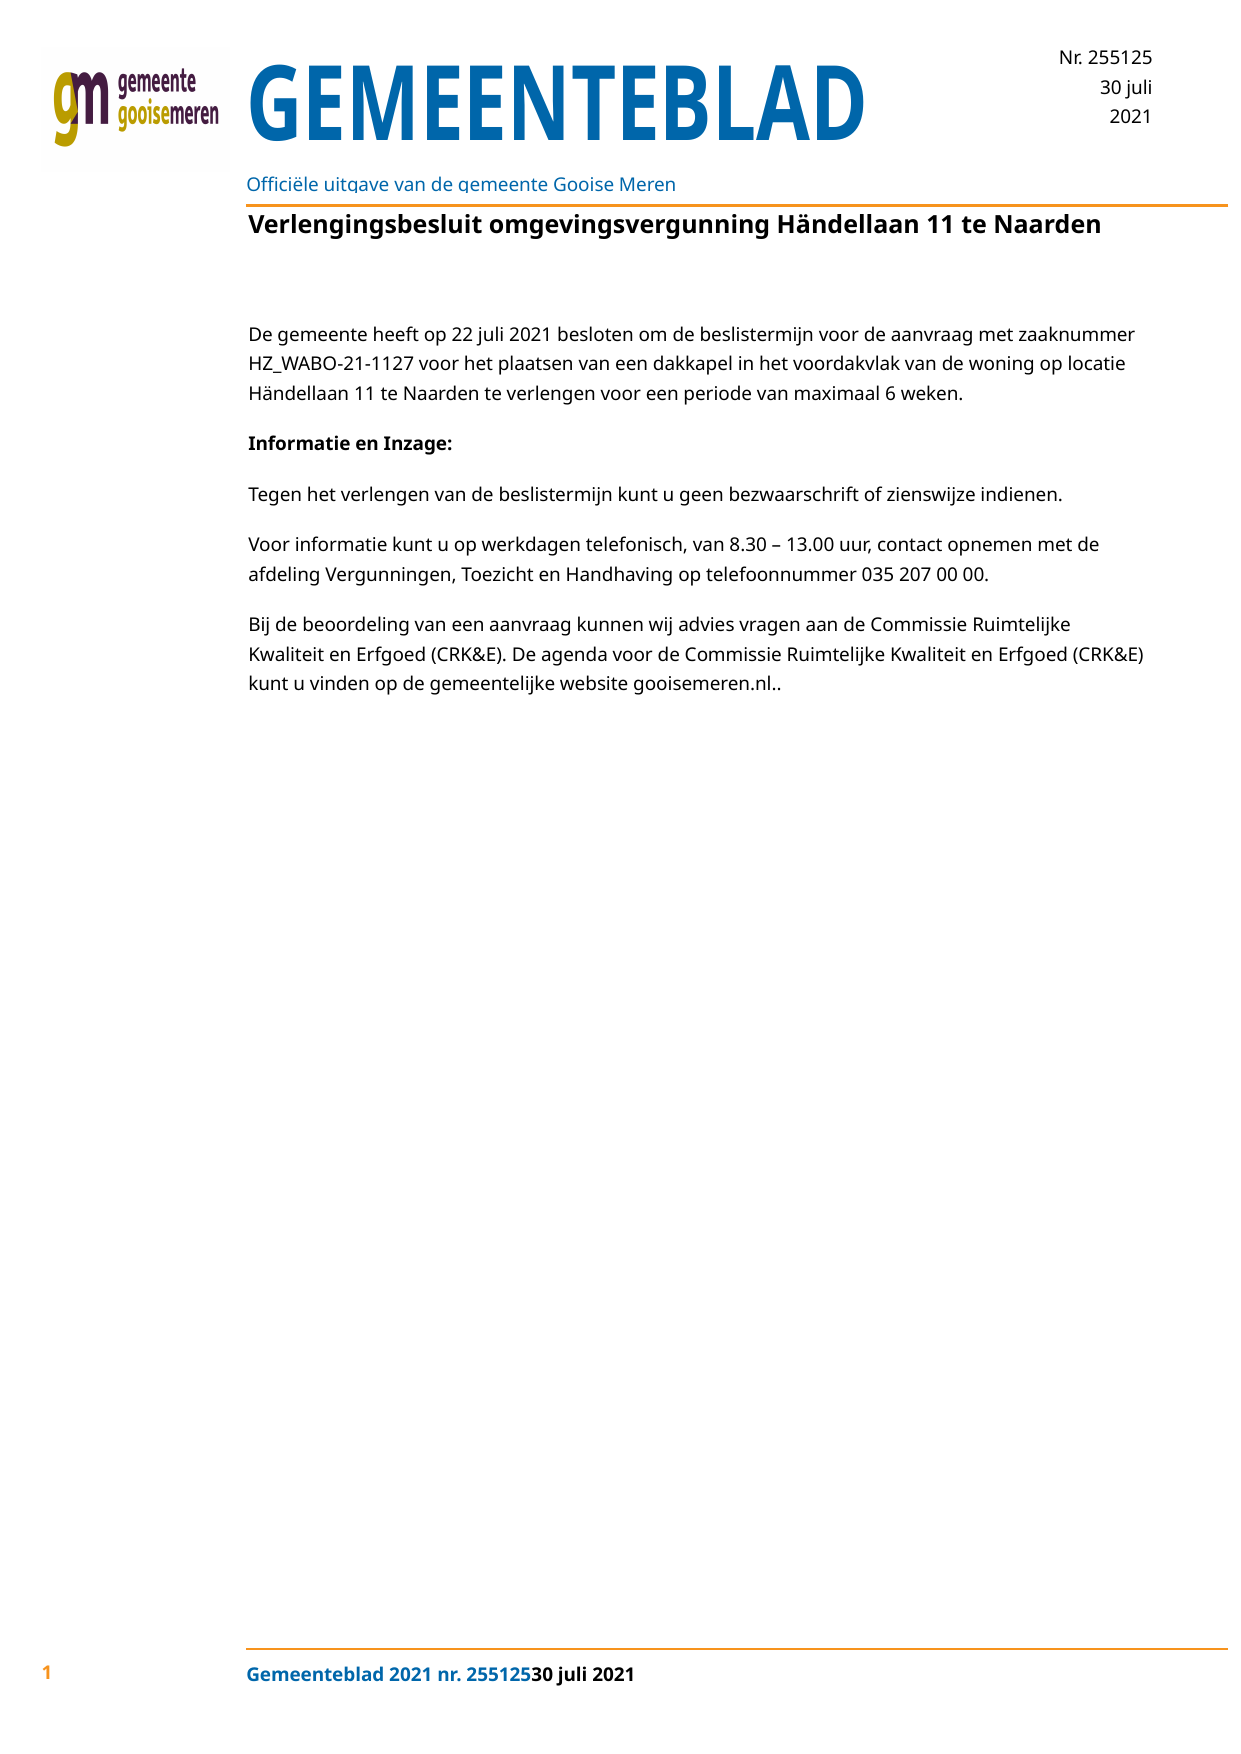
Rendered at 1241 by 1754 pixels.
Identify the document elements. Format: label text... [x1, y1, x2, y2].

text Tegen het verlengen van de beslistermijn kunt u geen bezwaarschrift of zienswijze indienen. [248, 481, 1152, 506]
text Informatie en Inzage: [248, 430, 1152, 456]
text Voor informatie kunt u op werkdagen telefonisch, van 8.30 – 13.00 uur, contact opnemen met de afdeling Vergunningen, Toezicht en Handhaving op telefoonnummer 035 207 00 00. [248, 531, 1152, 586]
text Verlengingsbesluit omgevingsvergunning Händellaan 11 te Naarden [248, 207, 1152, 241]
text De gemeente heeft op 22 juli 2021 besloten om de beslistermijn voor de aanvraag met zaaknummer HZ_WABO-21-1127 voor het plaatsen van een dakkapel in het voordakvlak van de woning op locatie Händellaan 11 te Naarden te verlengen voor een periode van maximaal 6 weken. [248, 321, 1152, 406]
text Bij de beoordeling van een aanvraag kunnen wij advies vragen aan de Commissie Ruimtelijke Kwaliteit en Erfgoed (CRK&E). De agenda voor de Commissie Ruimtelijke Kwaliteit en Erfgoed (CRK&E) kunt u vinden op de gemeentelijke website gooisemeren.nl.. [248, 611, 1152, 696]
picture [41, 47, 231, 172]
